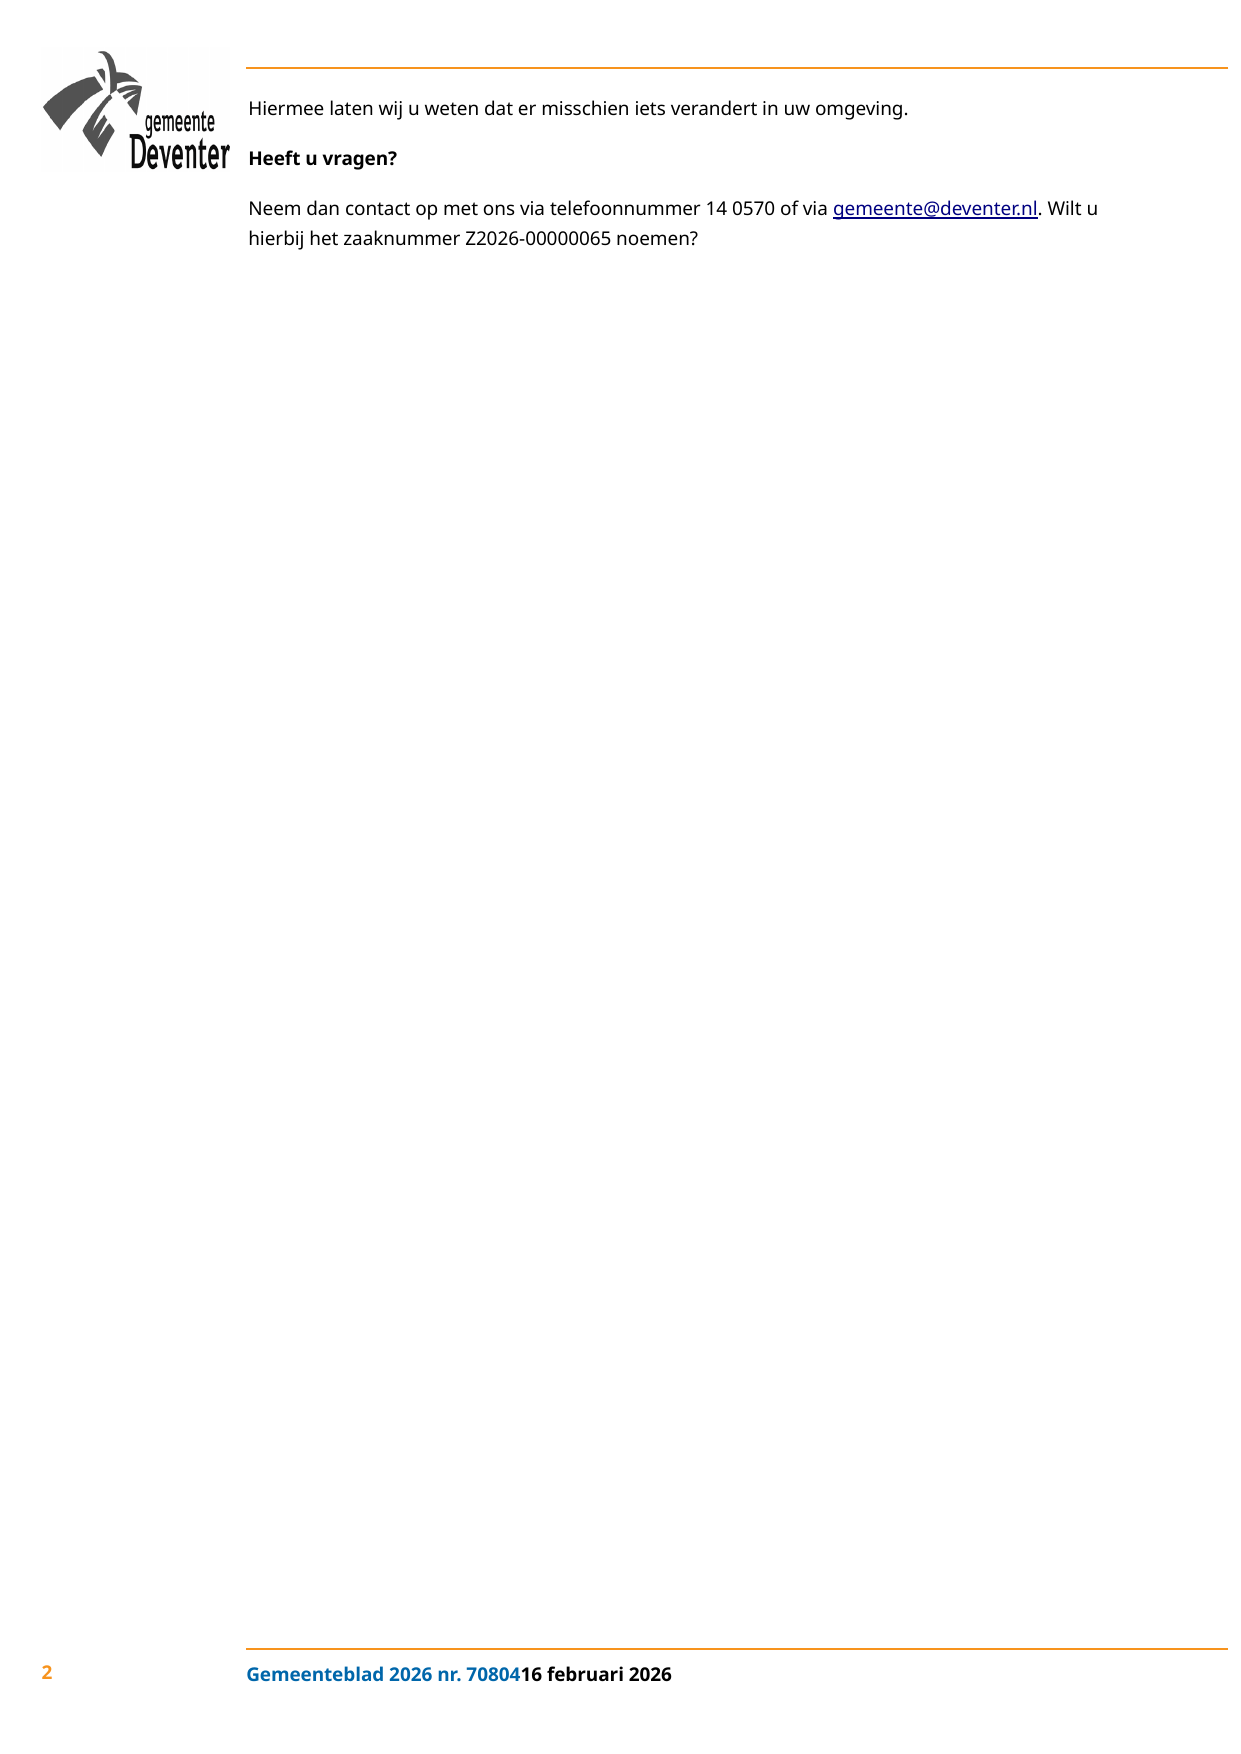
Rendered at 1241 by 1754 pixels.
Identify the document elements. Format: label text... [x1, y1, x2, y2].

text Hiermee laten wij u weten dat er misschien iets verandert in uw omgeving. [248, 95, 1152, 121]
picture [41, 47, 231, 172]
text Heeft u vragen? [248, 145, 1152, 171]
text Neem dan contact op met ons via telefoonnummer 14 0570 of via gemeente@deventer.nl. Wilt u hierbij het zaaknummer Z2026-00000065 noemen? [248, 196, 1152, 251]
